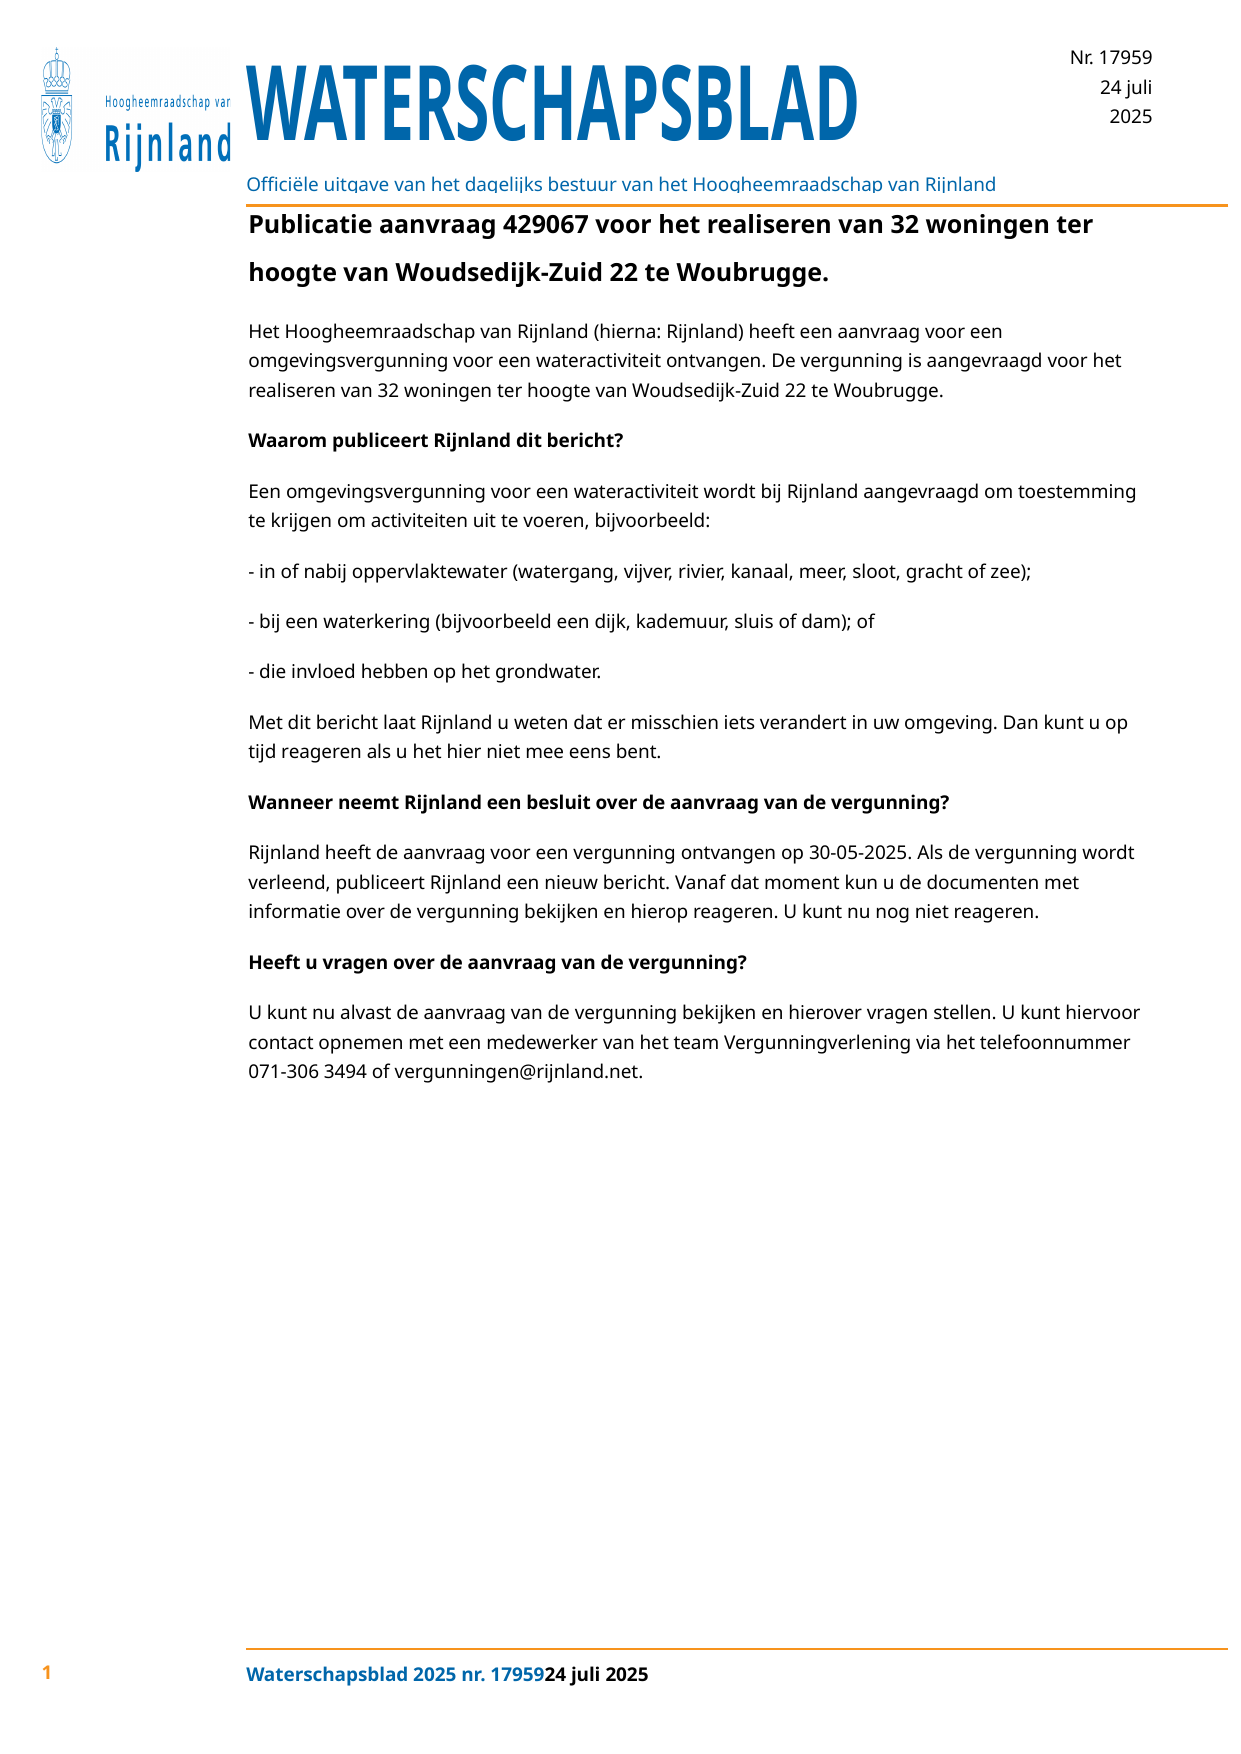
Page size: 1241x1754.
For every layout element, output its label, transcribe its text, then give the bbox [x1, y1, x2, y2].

text Rijnland heeft de aanvraag voor een vergunning ontvangen op 30-05-2025. Als de vergunning wordt verleend, publiceert Rijnland een nieuw bericht. Vanaf dat moment kun u de documenten met informatie over de vergunning bekijken en hierop reageren. U kunt nu nog niet reageren. [248, 839, 1152, 924]
text - in of nabij oppervlaktewater (watergang, vijver, rivier, kanaal, meer, sloot, gracht of zee); [248, 558, 1152, 584]
picture [41, 47, 231, 172]
text Waarom publiceert Rijnland dit bericht? [248, 427, 1152, 453]
text - bij een waterkering (bijvoorbeeld een dijk, kademuur, sluis of dam); of [248, 608, 1152, 634]
text U kunt nu alvast de aanvraag van de vergunning bekijken en hierover vragen stellen. U kunt hiervoor contact opnemen met een medewerker van het team Vergunningverlening via het telefoonnummer 071-306 3494 of vergunningen@rijnland.net. [248, 999, 1152, 1084]
text - die invloed hebben op het grondwater. [248, 659, 1152, 684]
text Een omgevingsvergunning voor een wateractiviteit wordt bij Rijnland aangevraagd om toestemming te krijgen om activiteiten uit te voeren, bijvoorbeeld: [248, 478, 1152, 533]
text Met dit bericht laat Rijnland u weten dat er misschien iets verandert in uw omgeving. Dan kunt u op tijd reageren als u het hier niet mee eens bent. [248, 709, 1152, 764]
text Het Hoogheemraadschap van Rijnland (hierna: Rijnland) heeft een aanvraag voor een omgevingsvergunning voor een wateractiviteit ontvangen. De vergunning is aangevraagd voor het realiseren van 32 woningen ter hoogte van Woudsedijk-Zuid 22 te Woubrugge. [248, 318, 1152, 403]
text Publicatie aanvraag 429067 voor het realiseren van 32 woningen ter hoogte van Woudsedijk-Zuid 22 te Woubrugge. [248, 207, 1152, 288]
text Wanneer neemt Rijnland een besluit over de aanvraag van de vergunning? [248, 789, 1152, 815]
text Heeft u vragen over de aanvraag van de vergunning? [248, 949, 1152, 975]
